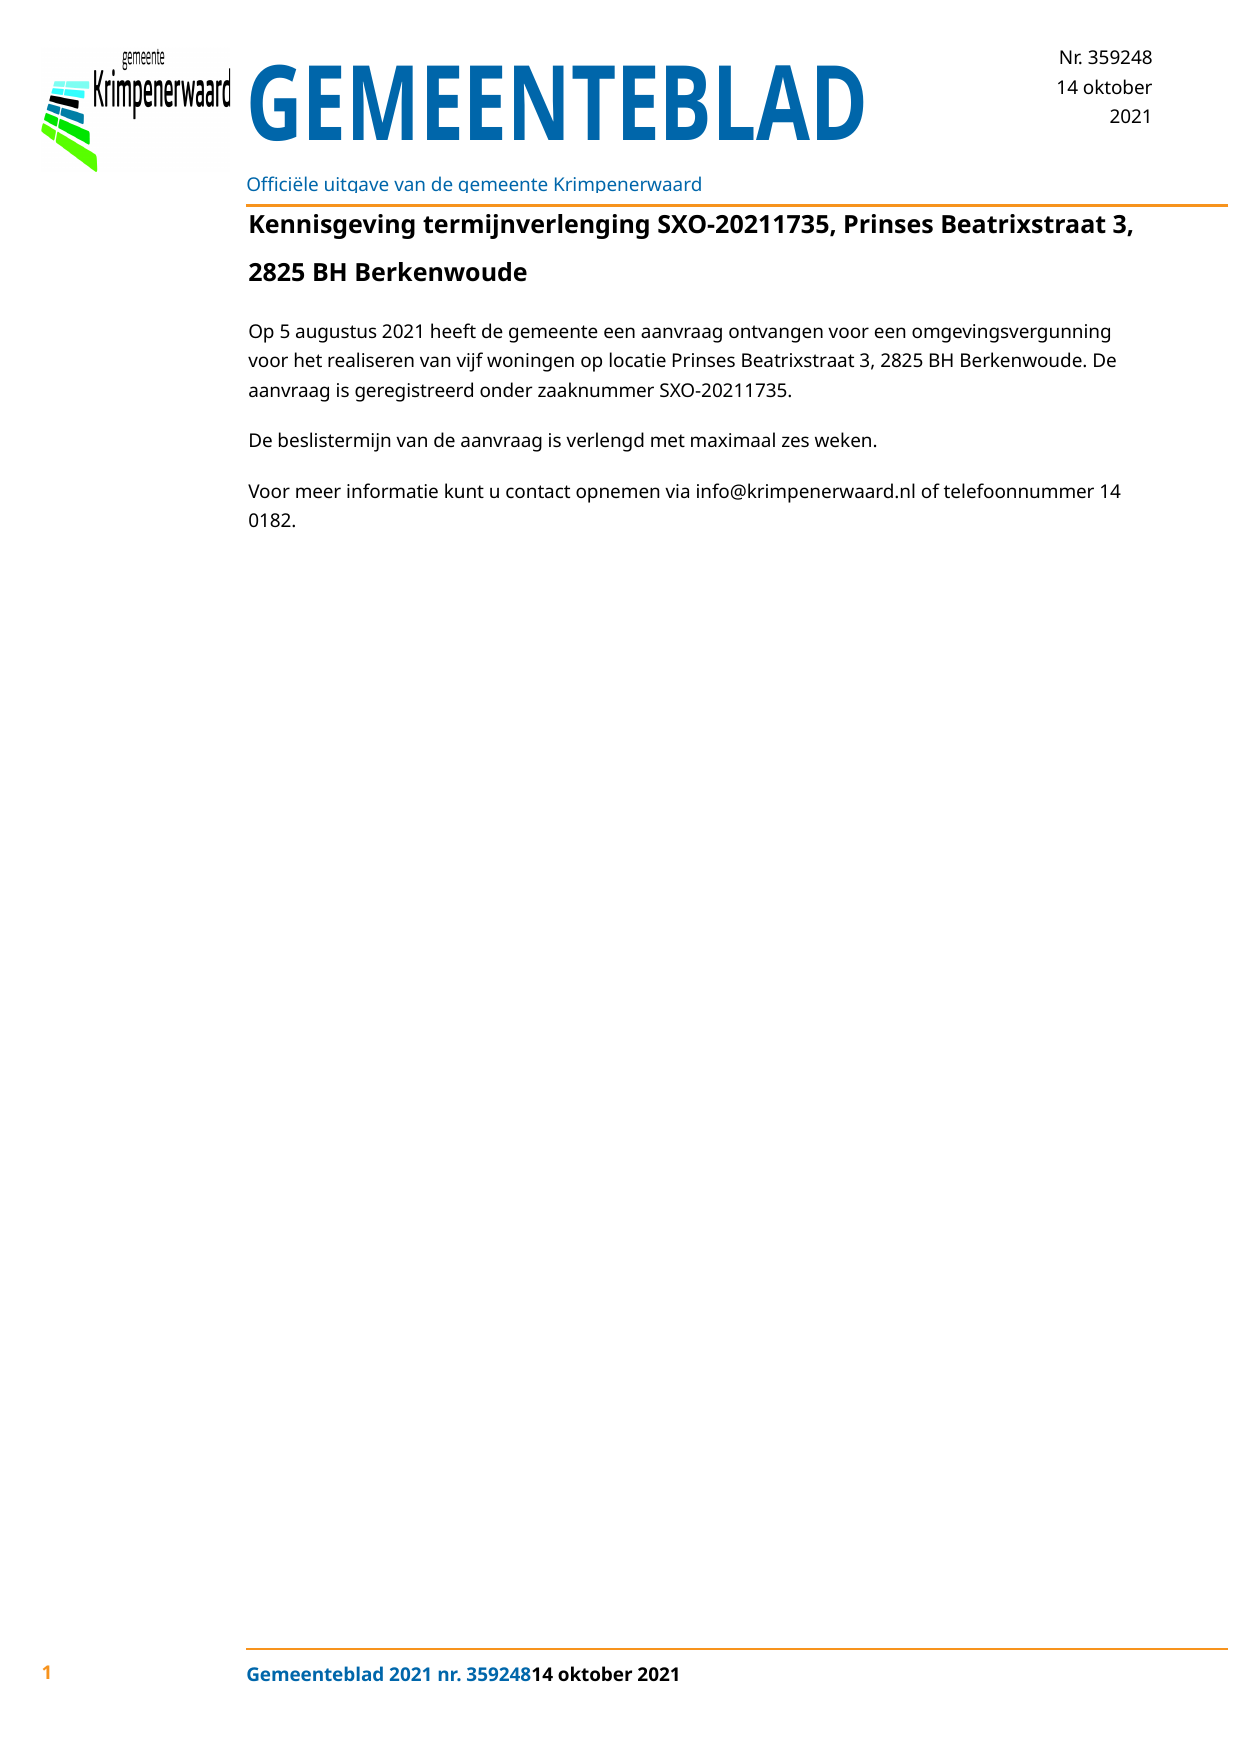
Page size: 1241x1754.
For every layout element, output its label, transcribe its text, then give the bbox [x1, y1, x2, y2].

picture [41, 47, 231, 172]
text Op 5 augustus 2021 heeft de gemeente een aanvraag ontvangen voor een omgevingsvergunning voor het realiseren van vijf woningen op locatie Prinses Beatrixstraat 3, 2825 BH Berkenwoude. De aanvraag is geregistreerd onder zaaknummer SXO-20211735. [248, 318, 1152, 403]
text Kennisgeving termijnverlenging SXO-20211735, Prinses Beatrixstraat 3, 2825 BH Berkenwoude [248, 207, 1152, 288]
text Voor meer informatie kunt u contact opnemen via info@krimpenerwaard.nl of telefoonnummer 14 0182. [248, 478, 1152, 533]
text De beslistermijn van de aanvraag is verlengd met maximaal zes weken. [248, 427, 1152, 453]
